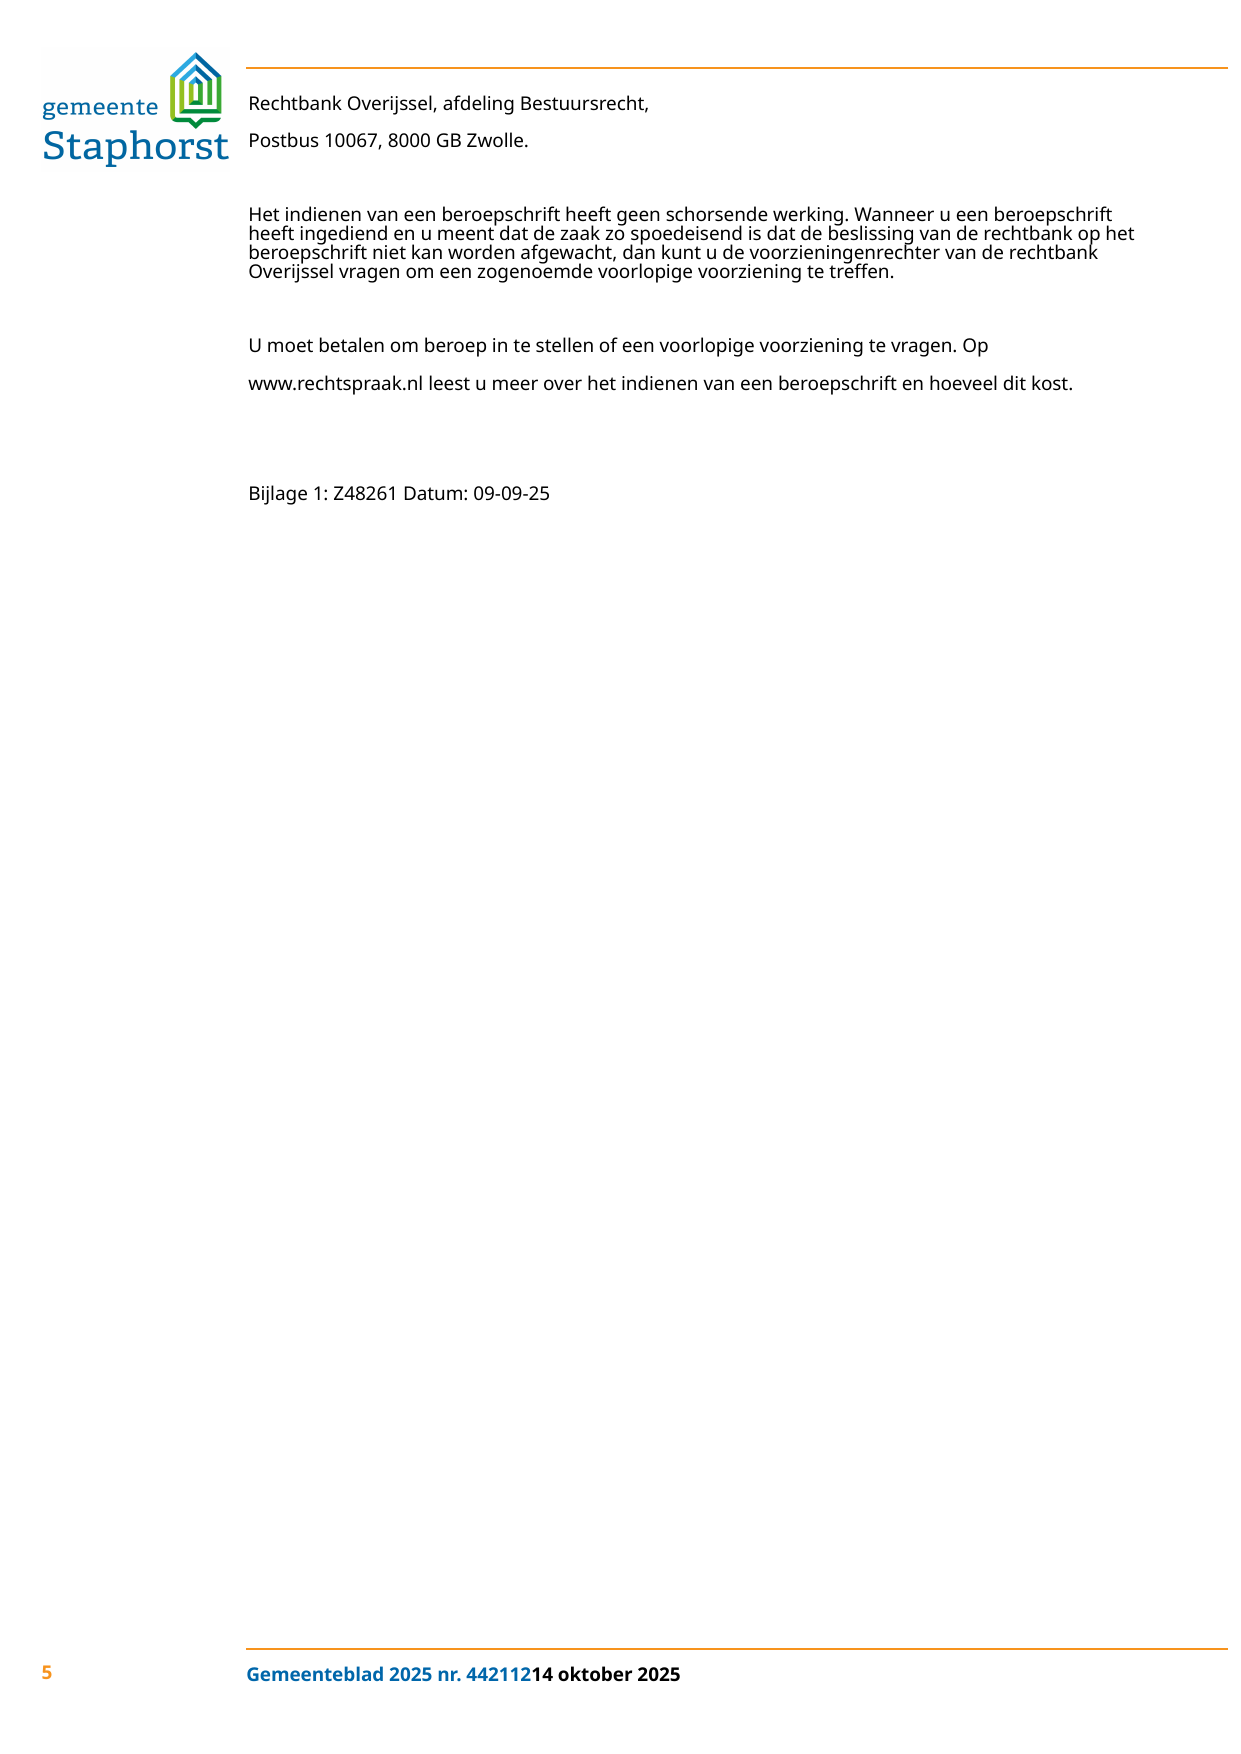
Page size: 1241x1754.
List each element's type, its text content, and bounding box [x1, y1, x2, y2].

text Postbus 10067, 8000 GB Zwolle. [248, 132, 1152, 151]
picture [41, 47, 231, 172]
text Rechtbank Overijssel, afdeling Bestuursrecht, [248, 95, 1152, 114]
text Bijlage 1: Z48261 Datum: 09-09-25 [248, 485, 1152, 505]
text www.rechtspraak.nl leest u meer over het indienen van een beroepschrift en hoeveel dit kost. [248, 374, 1152, 394]
text U moet betalen om beroep in te stellen of een voorlopige voorziening te vragen. Op [248, 337, 1152, 357]
text Het indienen van een beroepschrift heeft geen schorsende werking. Wanneer u een beroepschrift heeft ingediend en u meent dat de zaak zo spoedeisend is dat de beslissing van de rechtbank op het beroepschrift niet kan worden afgewacht, dan kunt u de voorzieningenrechter van de rechtbank Overijssel vragen om een zogenoemde voorlopige voorziening te treffen. [248, 206, 1152, 283]
